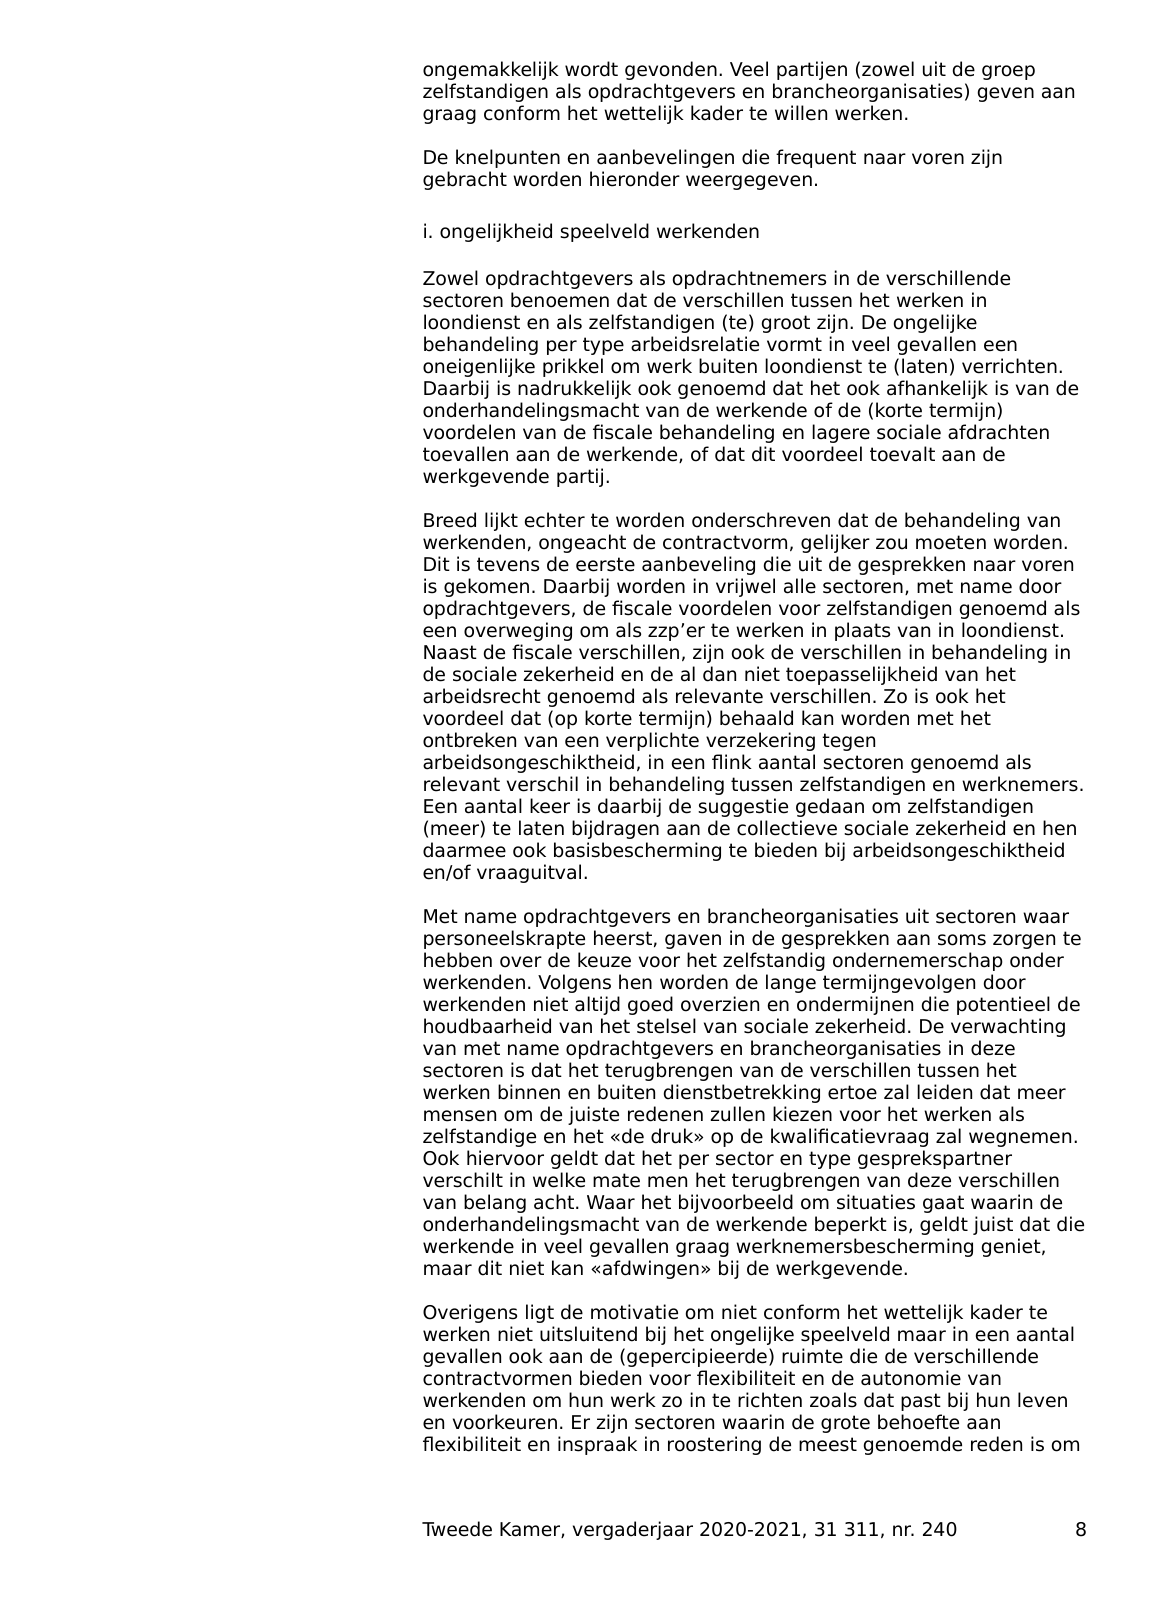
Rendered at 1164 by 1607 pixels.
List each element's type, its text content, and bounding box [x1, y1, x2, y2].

text Overigens ligt de motivatie om niet conform het wettelijk kader te werken niet uitsluitend bij het ongelijke speelveld maar in een aantal gevallen ook aan de (gepercipieerde) ruimte die de verschillende contractvormen bieden voor flexibiliteit en de autonomie van werkenden om hun werk zo in te richten zoals dat past bij hun leven en voorkeuren. Er zijn sectoren waarin de grote behoefte aan flexibiliteit en inspraak in roostering de meest genoemde reden is om [422, 1302, 1087, 1456]
text Breed lijkt echter te worden onderschreven dat de behandeling van werkenden, ongeacht de contractvorm, gelijker zou moeten worden. Dit is tevens de eerste aanbeveling die uit de gesprekken naar voren is gekomen. Daarbij worden in vrijwel alle sectoren, met name door opdrachtgevers, de fiscale voordelen voor zelfstandigen genoemd als een overweging om als zzp’er te werken in plaats van in loondienst. Naast de fiscale verschillen, zijn ook de verschillen in behandeling in de sociale zekerheid en de al dan niet toepasselijkheid van het arbeidsrecht genoemd als relevante verschillen. Zo is ook het voordeel dat (op korte termijn) behaald kan worden met het ontbreken van een verplichte verzekering tegen arbeidsongeschiktheid, in een flink aantal sectoren genoemd als relevant verschil in behandeling tussen zelfstandigen en werknemers. Een aantal keer is daarbij de suggestie gedaan om zelfstandigen (meer) te laten bijdragen aan de collectieve sociale zekerheid en hen daarmee ook basisbescherming te bieden bij arbeidsongeschiktheid en/of vraaguitval. [422, 510, 1087, 884]
text Met name opdrachtgevers en brancheorganisaties uit sectoren waar personeelskrapte heerst, gaven in de gesprekken aan soms zorgen te hebben over de keuze voor het zelfstandig ondernemerschap onder werkenden. Volgens hen worden de lange termijngevolgen door werkenden niet altijd goed overzien en ondermijnen die potentieel de houdbaarheid van het stelsel van sociale zekerheid. De verwachting van met name opdrachtgevers en brancheorganisaties in deze sectoren is dat het terugbrengen van de verschillen tussen het werken binnen en buiten dienstbetrekking ertoe zal leiden dat meer mensen om de juiste redenen zullen kiezen voor het werken als zelfstandige en het «de druk» op de kwalificatievraag zal wegnemen. Ook hiervoor geldt dat het per sector en type gesprekspartner verschilt in welke mate men het terugbrengen van deze verschillen van belang acht. Waar het bijvoorbeeld om situaties gaat waarin de onderhandelingsmacht van de werkende beperkt is, geldt juist dat die werkende in veel gevallen graag werknemersbescherming geniet, maar dit niet kan «afdwingen» bij de werkgevende. [422, 906, 1087, 1279]
text De knelpunten en aanbevelingen die frequent naar voren zijn gebracht worden hieronder weergegeven. [422, 147, 1087, 191]
text ongemakkelijk wordt gevonden. Veel partijen (zowel uit de groep zelfstandigen als opdrachtgevers en brancheorganisaties) geven aan graag conform het wettelijk kader te willen werken. [422, 59, 1087, 125]
text Zowel opdrachtgevers als opdrachtnemers in de verschillende sectoren benoemen dat de verschillen tussen het werken in loondienst en als zelfstandigen (te) groot zijn. De ongelijke behandeling per type arbeidsrelatie vormt in veel gevallen een oneigenlijke prikkel om werk buiten loondienst te (laten) verrichten. Daarbij is nadrukkelijk ook genoemd dat het ook afhankelijk is van de onderhandelingsmacht van de werkende of de (korte termijn) voordelen van de fiscale behandeling en lagere sociale afdrachten toevallen aan de werkende, of dat dit voordeel toevalt aan de werkgevende partij. [422, 268, 1087, 488]
subtitle i. ongelijkheid speelveld werkenden [422, 221, 1087, 243]
